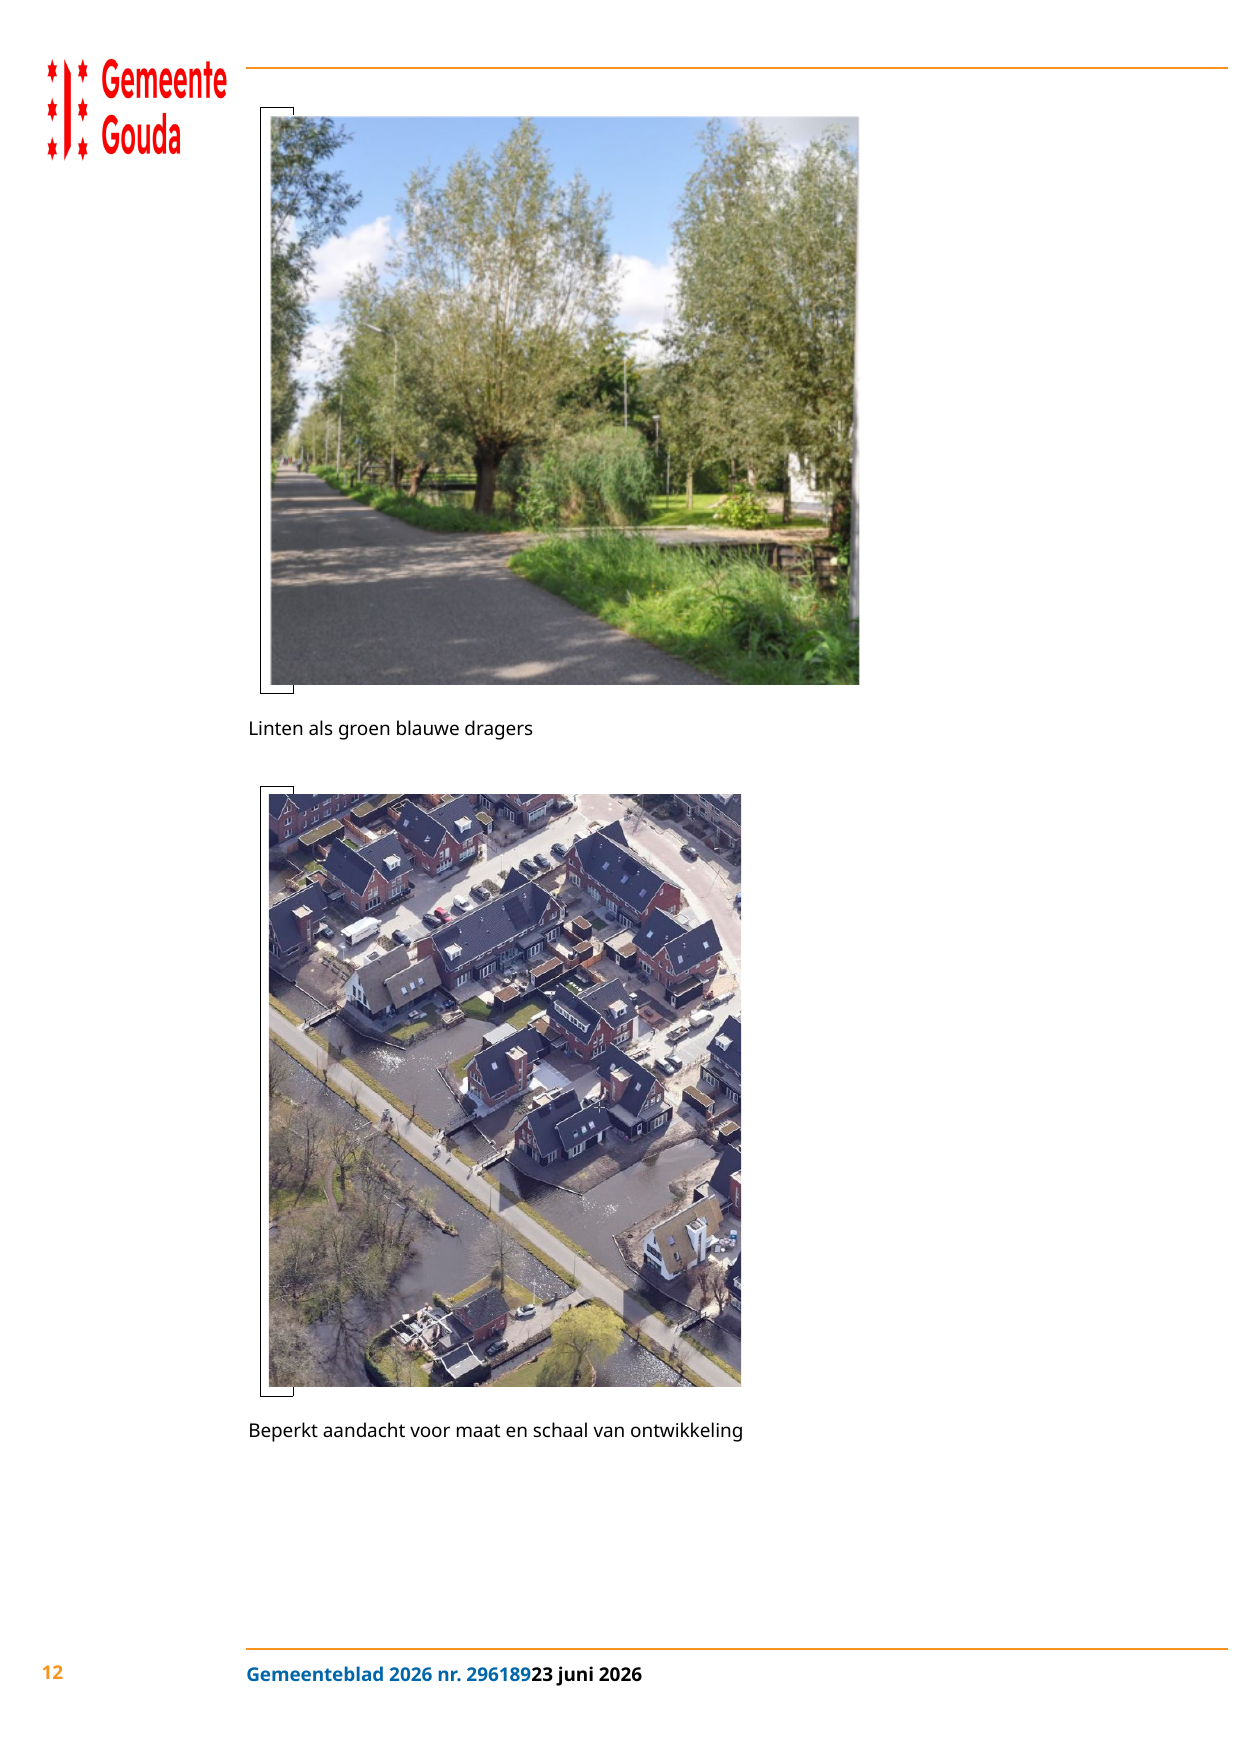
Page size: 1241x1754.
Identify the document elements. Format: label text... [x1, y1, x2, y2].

picture [268, 115, 860, 685]
text Linten als groen blauwe dragers [248, 715, 1152, 740]
picture [41, 47, 231, 172]
text Beperkt aandacht voor maat en schaal van ontwikkeling [248, 1417, 1152, 1443]
picture [268, 794, 742, 1387]
